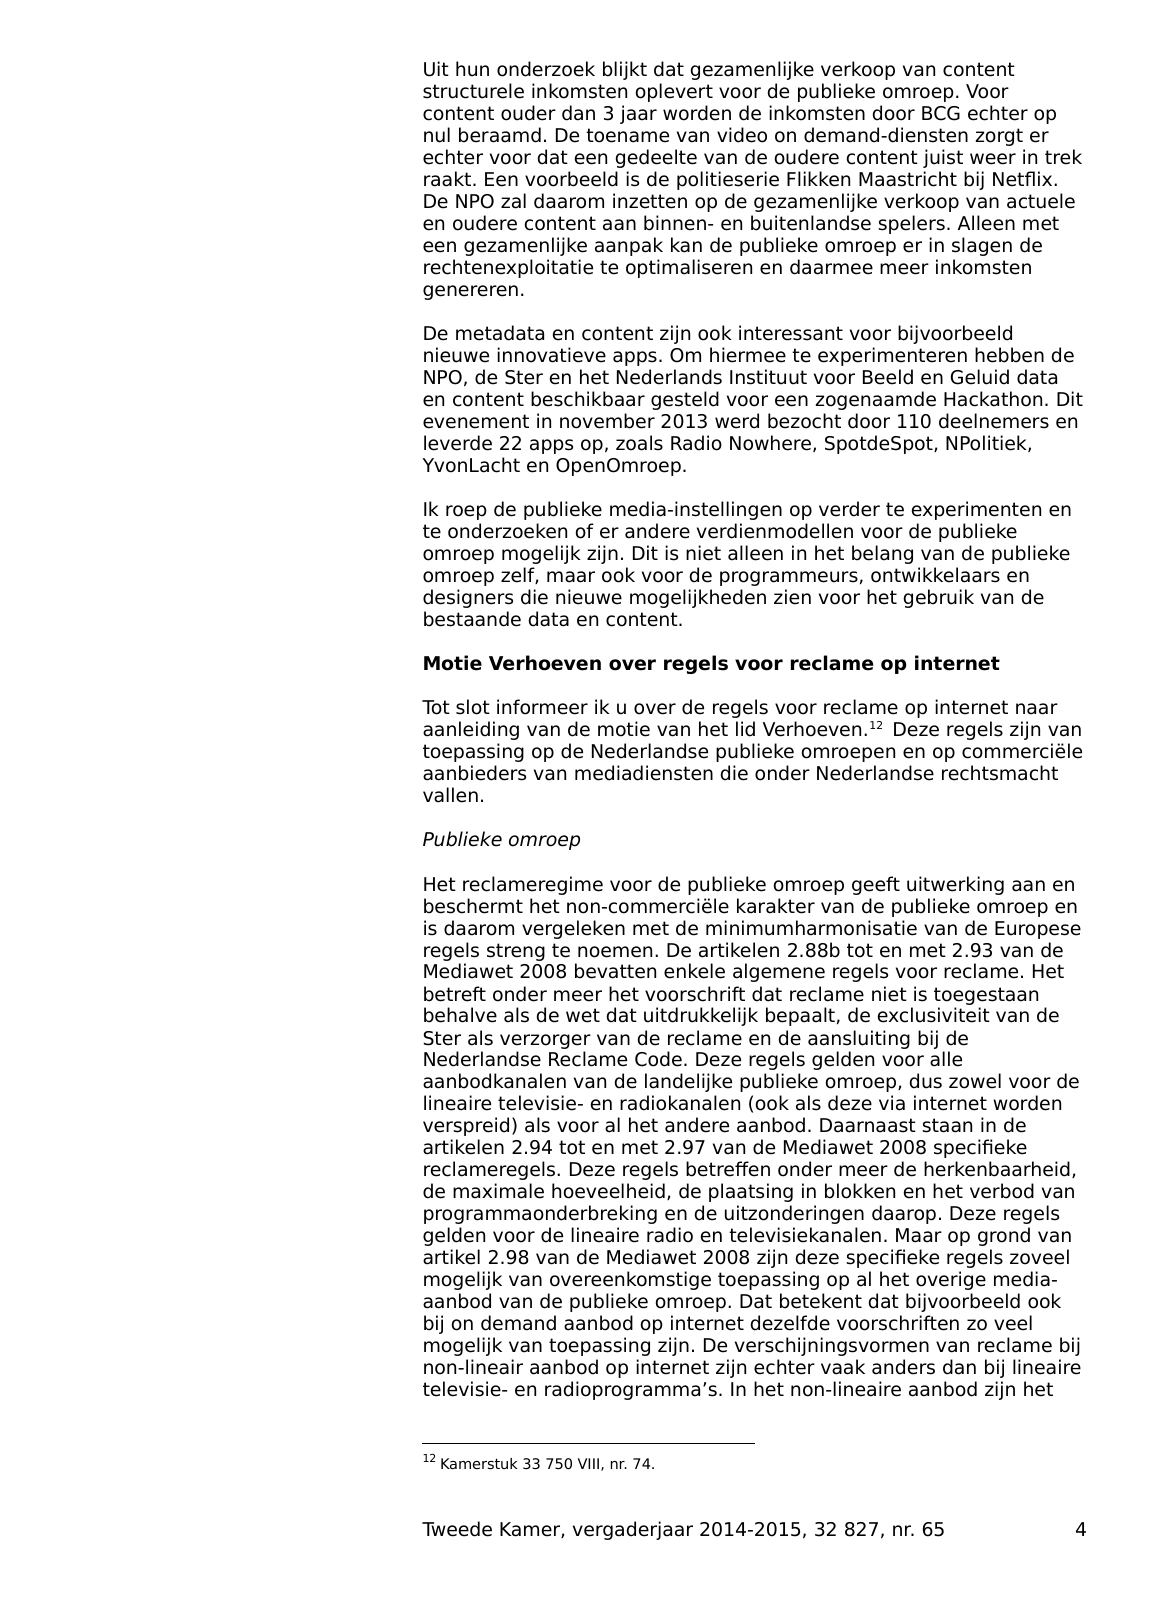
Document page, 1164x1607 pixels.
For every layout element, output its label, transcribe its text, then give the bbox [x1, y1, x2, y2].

text Tot slot informeer ik u over de regels voor reclame op internet naar aanleiding van de motie van het lid Verhoeven. Deze regels zijn van toepassing op de Nederlandse publieke omroepen en op commerciële aanbieders van mediadiensten die onder Nederlandse rechtsmacht vallen. [422, 697, 1087, 807]
text Het reclameregime voor de publieke omroep geeft uitwerking aan en beschermt het non-commerciële karakter van de publieke omroep en is daarom vergeleken met de minimumharmonisatie van de Europese regels streng te noemen. De artikelen 2.88b tot en met 2.93 van de Mediawet 2008 bevatten enkele algemene regels voor reclame. Het betreft onder meer het voorschrift dat reclame niet is toegestaan behalve als de wet dat uitdrukkelijk bepaalt, de exclusiviteit van de Ster als verzorger van de reclame en de aansluiting bij de Nederlandse Reclame Code. Deze regels gelden voor alle aanbodkanalen van de landelijke publieke omroep, dus zowel voor de lineaire televisie- en radiokanalen (ook als deze via internet worden verspreid) als voor al het andere aanbod. Daarnaast staan in de artikelen 2.94 tot en met 2.97 van de Mediawet 2008 specifieke reclameregels. Deze regels betreffen onder meer de herkenbaarheid, de maximale hoeveelheid, de plaatsing in blokken en het verbod van programmaonderbreking en de uitzonderingen daarop. Deze regels gelden voor de lineaire radio en televisiekanalen. Maar op grond van artikel 2.98 van de Mediawet 2008 zijn deze specifieke regels zoveel mogelijk van overeenkomstige toepassing op al het overige media-aanbod van de publieke omroep. Dat betekent dat bijvoorbeeld ook bij on demand aanbod op internet dezelfde voorschriften zo veel mogelijk van toepassing zijn. De verschijningsvormen van reclame bij non-lineair aanbod op internet zijn echter vaak anders dan bij lineaire televisie- en radioprogramma’s. In het non-lineaire aanbod zijn het [422, 873, 1087, 1401]
subtitle Motie Verhoeven over regels voor reclame op internet [422, 653, 1087, 675]
text Ik roep de publieke media-instellingen op verder te experimenten en te onderzoeken of er andere verdienmodellen voor de publieke omroep mogelijk zijn. Dit is niet alleen in het belang van de publieke omroep zelf, maar ook voor de programmeurs, ontwikkelaars en designers die nieuwe mogelijkheden zien voor het gebruik van de bestaande data en content. [422, 499, 1087, 631]
text Kamerstuk 33 750 VIII, nr. 74. [422, 1452, 1087, 1474]
subtitle Publieke omroep [422, 829, 1087, 851]
text Uit hun onderzoek blijkt dat gezamenlijke verkoop van content structurele inkomsten oplevert voor de publieke omroep. Voor content ouder dan 3 jaar worden de inkomsten door BCG echter op nul beraamd. De toename van video on demand-diensten zorgt er echter voor dat een gedeelte van de oudere content juist weer in trek raakt. Een voorbeeld is de politieserie Flikken Maastricht bij Netflix. De NPO zal daarom inzetten op de gezamenlijke verkoop van actuele en oudere content aan binnen- en buitenlandse spelers. Alleen met een gezamenlijke aanpak kan de publieke omroep er in slagen de rechtenexploitatie te optimaliseren en daarmee meer inkomsten genereren. [422, 59, 1087, 301]
text De metadata en content zijn ook interessant voor bijvoorbeeld nieuwe innovatieve apps. Om hiermee te experimenteren hebben de NPO, de Ster en het Nederlands Instituut voor Beeld en Geluid data en content beschikbaar gesteld voor een zogenaamde Hackathon. Dit evenement in november 2013 werd bezocht door 110 deelnemers en leverde 22 apps op, zoals Radio Nowhere, SpotdeSpot, NPolitiek, YvonLacht en OpenOmroep. [422, 323, 1087, 477]
